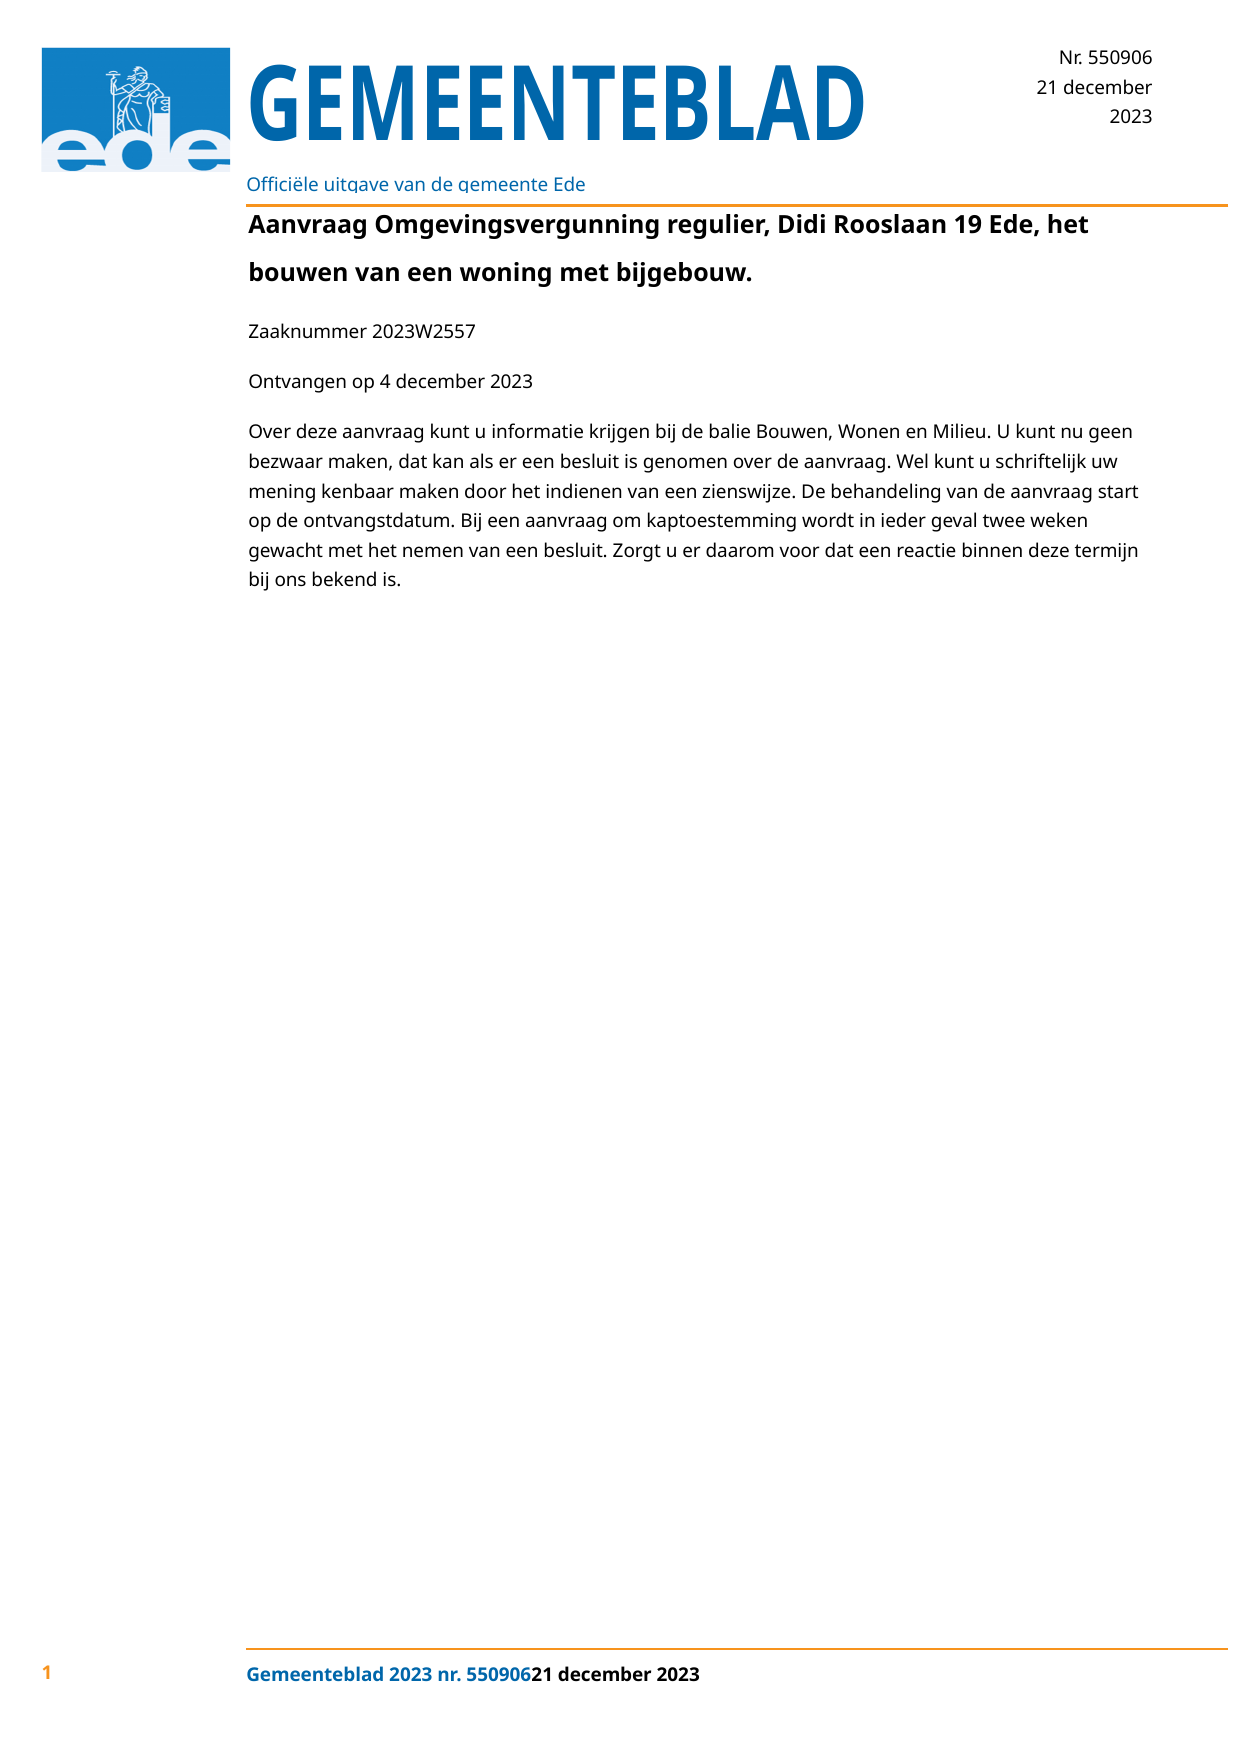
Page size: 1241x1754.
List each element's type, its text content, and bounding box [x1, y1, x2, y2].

text Ontvangen op 4 december 2023 [248, 368, 1152, 394]
text Zaaknummer 2023W2557 [248, 318, 1152, 344]
picture [41, 47, 231, 172]
text Aanvraag Omgevingsvergunning regulier, Didi Rooslaan 19 Ede, het bouwen van een woning met bijgebouw. [248, 207, 1152, 288]
text Over deze aanvraag kunt u informatie krijgen bij de balie Bouwen, Wonen en Milieu. U kunt nu geen bezwaar maken, dat kan als er een besluit is genomen over de aanvraag. Wel kunt u schriftelijk uw mening kenbaar maken door het indienen van een zienswijze. De behandeling van de aanvraag start op de ontvangstdatum. Bij een aanvraag om kaptoestemming wordt in ieder geval twee weken gewacht met het nemen van een besluit. Zorgt u er daarom voor dat een reactie binnen deze termijn bij ons bekend is. [248, 419, 1152, 592]
